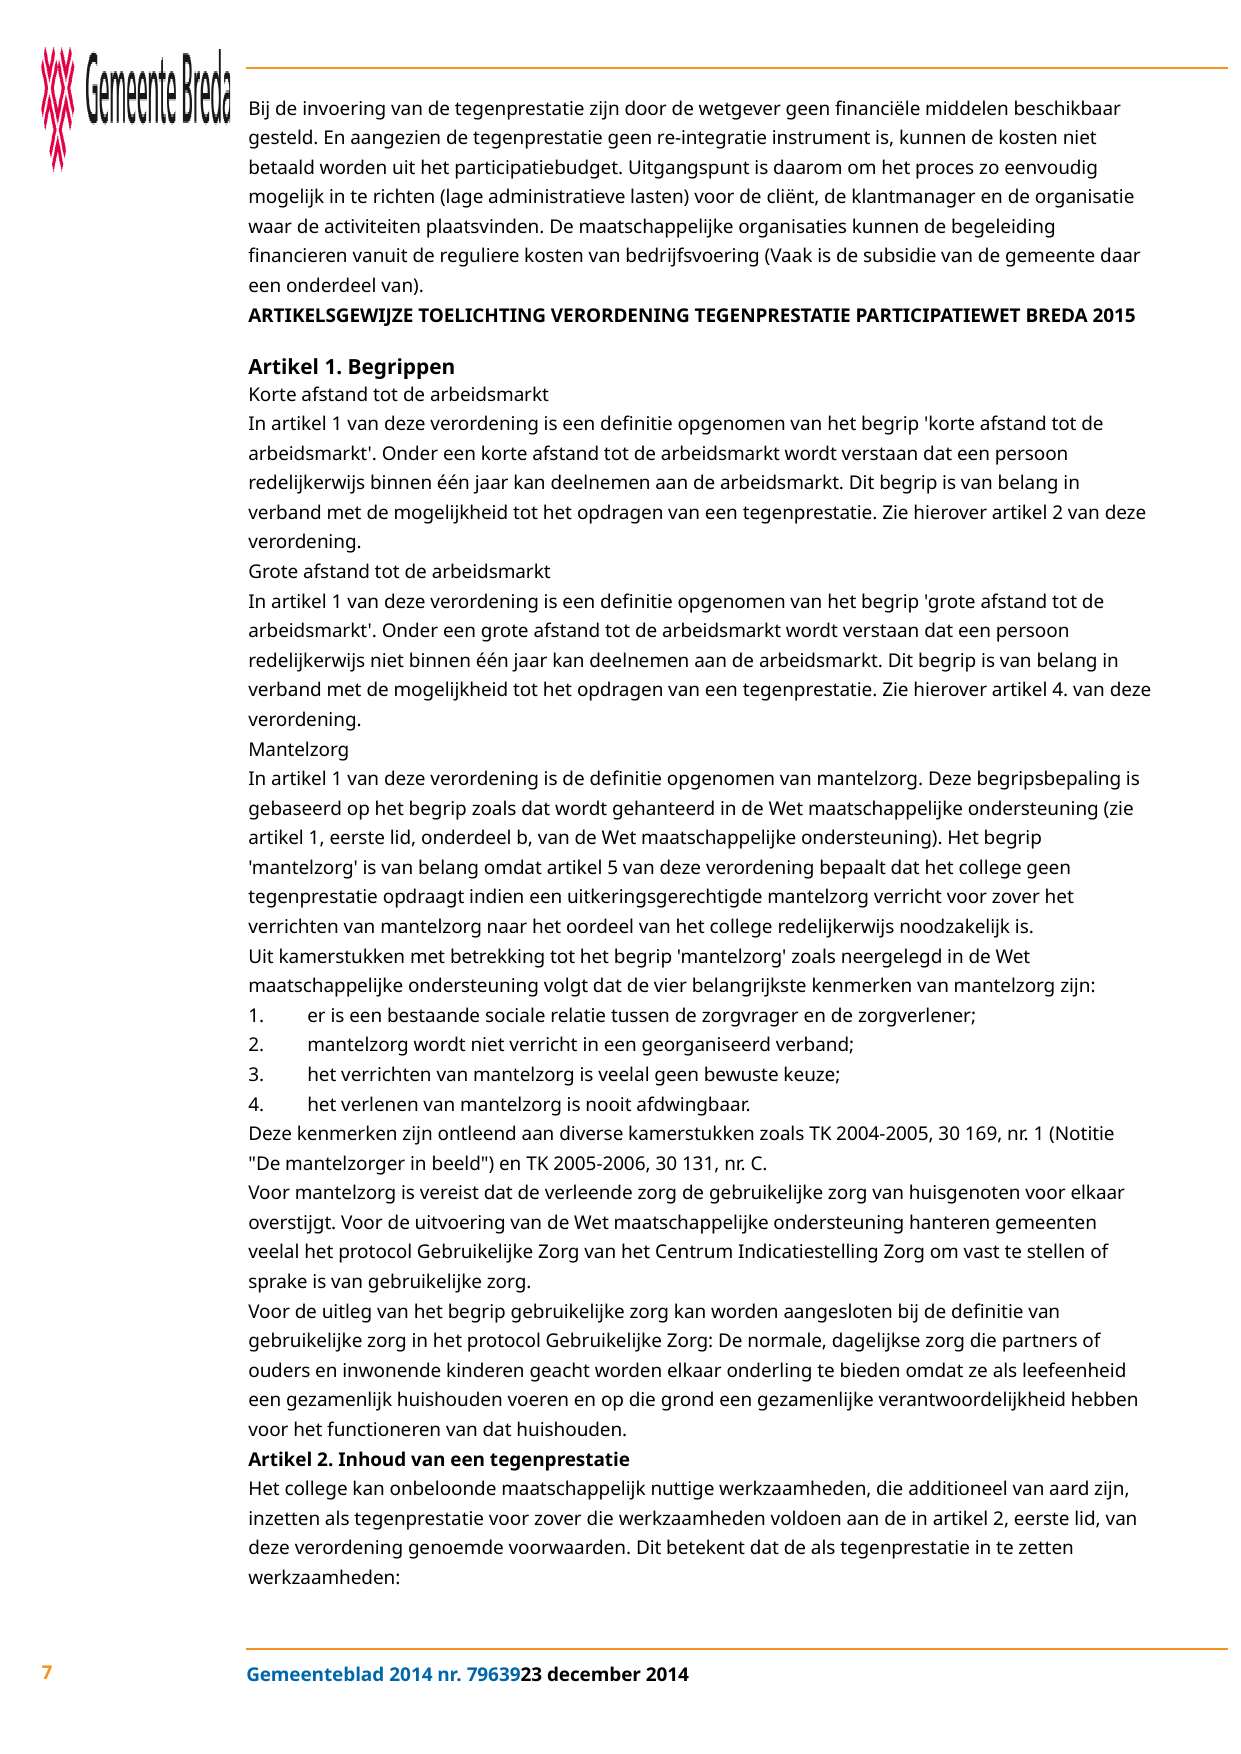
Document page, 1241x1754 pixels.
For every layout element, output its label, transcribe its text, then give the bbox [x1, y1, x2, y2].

list het verrichten van mantelzorg is veelal geen bewuste keuze; [248, 1061, 1152, 1087]
text Deze kenmerken zijn ontleend aan diverse kamerstukken zoals TK 2004-2005, 30 169, nr. 1 (Notitie "De mantelzorger in beeld") en TK 2005-2006, 30 131, nr. C. [248, 1120, 1152, 1176]
list mantelzorg wordt niet verricht in een georganiseerd verband; [248, 1032, 1152, 1057]
text Artikel 1. Begrippen [248, 352, 1152, 381]
text Grote afstand tot de arbeidsmarkt [248, 558, 1152, 584]
text Uit kamerstukken met betrekking tot het begrip 'mantelzorg' zoals neergelegd in de Wet maatschappelijke ondersteuning volgt dat de vier belangrijkste kenmerken van mantelzorg zijn: [248, 943, 1152, 998]
text In artikel 1 van deze verordening is een definitie opgenomen van het begrip 'korte afstand tot de arbeidsmarkt'. Onder een korte afstand tot de arbeidsmarkt wordt verstaan dat een persoon redelijkerwijs binnen één jaar kan deelnemen aan de arbeidsmarkt. Dit begrip is van belang in verband met de mogelijkheid tot het opdragen van een tegenprestatie. Zie hierover artikel 2 van deze verordening. [248, 410, 1152, 554]
text Het college kan onbeloonde maatschappelijk nuttige werkzaamheden, die additioneel van aard zijn, inzetten als tegenprestatie voor zover die werkzaamheden voldoen aan de in artikel 2, eerste lid, van deze verordening genoemde voorwaarden. Dit betekent dat de als tegenprestatie in te zetten [248, 1475, 1152, 1560]
text ARTIKELSGEWIJZE TOELICHTING VERORDENING TEGENPRESTATIE PARTICIPATIEWET BREDA 2015 [248, 302, 1152, 328]
list er is een bestaande sociale relatie tussen de zorgvrager en de zorgverlener; [248, 1002, 1152, 1028]
text Mantelzorg [248, 736, 1152, 761]
text Bij de invoering van de tegenprestatie zijn door de wetgever geen financiële middelen beschikbaar gesteld. En aangezien de tegenprestatie geen re-integratie instrument is, kunnen de kosten niet betaald worden uit het participatiebudget. Uitgangspunt is daarom om het proces zo eenvoudig mogelijk in te richten (lage administratieve lasten) voor de cliënt, de klantmanager en de organisatie waar de activiteiten plaatsvinden. De maatschappelijke organisaties kunnen de begeleiding financieren vanuit de reguliere kosten van bedrijfsvoering (Vaak is de subsidie van de gemeente daar een onderdeel van). [248, 95, 1152, 298]
text Voor mantelzorg is vereist dat de verleende zorg de gebruikelijke zorg van huisgenoten voor elkaar overstijgt. Voor de uitvoering van de Wet maatschappelijke ondersteuning hanteren gemeenten veelal het protocol Gebruikelijke Zorg van het Centrum Indicatiestelling Zorg om vast te stellen of sprake is van gebruikelijke zorg. [248, 1179, 1152, 1294]
text Artikel 2. Inhoud van een tegenprestatie [248, 1446, 1152, 1471]
text In artikel 1 van deze verordening is de definitie opgenomen van mantelzorg. Deze begripsbepaling is gebaseerd op het begrip zoals dat wordt gehanteerd in de Wet maatschappelijke ondersteuning (zie artikel 1, eerste lid, onderdeel b, van de Wet maatschappelijke ondersteuning). Het begrip 'mantelzorg' is van belang omdat artikel 5 van deze verordening bepaalt dat het college geen tegenprestatie opdraagt indien een uitkeringsgerechtigde mantelzorg verricht voor zover het verrichten van mantelzorg naar het oordeel van het college redelijkerwijs noodzakelijk is. [248, 765, 1152, 939]
text werkzaamheden: [248, 1564, 1152, 1590]
text In artikel 1 van deze verordening is een definitie opgenomen van het begrip 'grote afstand tot de arbeidsmarkt'. Onder een grote afstand tot de arbeidsmarkt wordt verstaan dat een persoon redelijkerwijs niet binnen één jaar kan deelnemen aan de arbeidsmarkt. Dit begrip is van belang in verband met de mogelijkheid tot het opdragen van een tegenprestatie. Zie hierover artikel 4. van deze verordening. [248, 588, 1152, 732]
picture [41, 47, 231, 172]
text Korte afstand tot de arbeidsmarkt [248, 381, 1152, 406]
text Voor de uitleg van het begrip gebruikelijke zorg kan worden aangesloten bij de definitie van gebruikelijke zorg in het protocol Gebruikelijke Zorg: De normale, dagelijkse zorg die partners of ouders en inwonende kinderen geacht worden elkaar onderling te bieden omdat ze als leefeenheid een gezamenlijk huishouden voeren en op die grond een gezamenlijke verantwoordelijkheid hebben voor het functioneren van dat huishouden. [248, 1298, 1152, 1442]
list het verlenen van mantelzorg is nooit afdwingbaar. [248, 1091, 1152, 1116]
